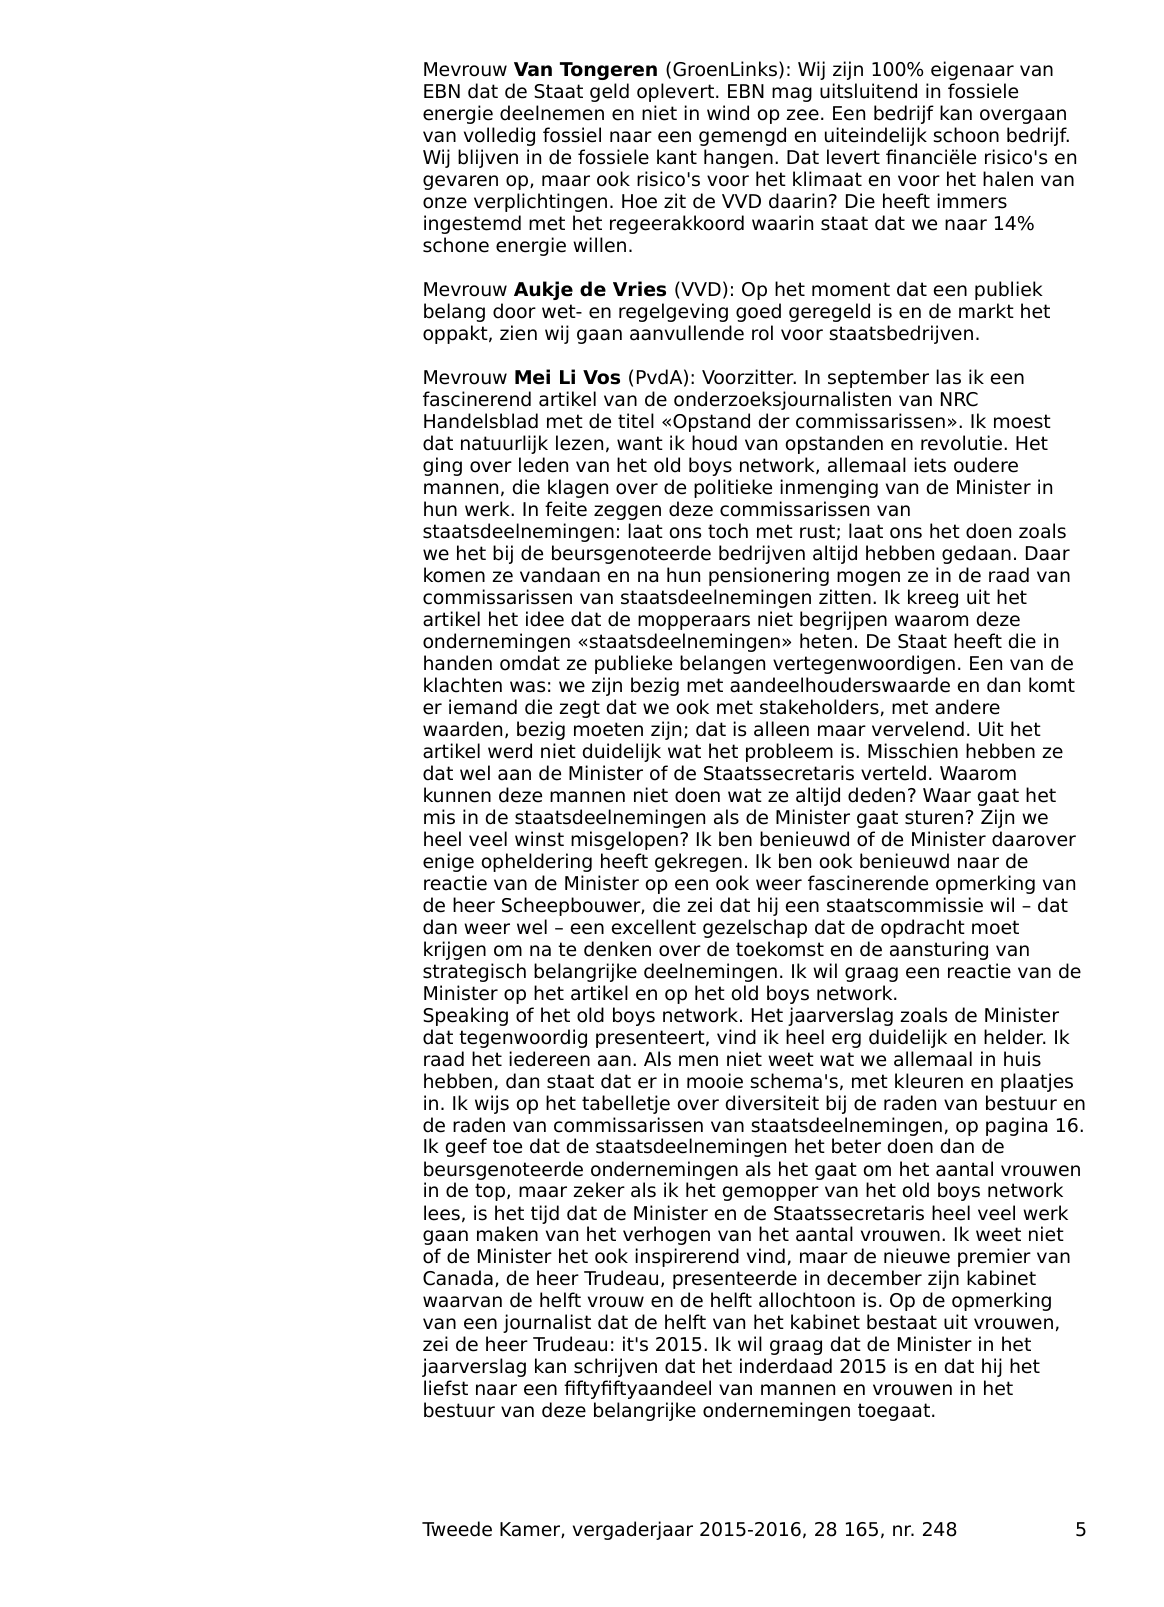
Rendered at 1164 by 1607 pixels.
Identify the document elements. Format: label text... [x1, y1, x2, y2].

text Mevrouw Mei Li Vos (PvdA): Voorzitter. In september las ik een fascinerend artikel van de onderzoeksjournalisten van NRC Handelsblad met de titel «Opstand der commissarissen». Ik moest dat natuurlijk lezen, want ik houd van opstanden en revolutie. Het ging over leden van het old boys network, allemaal iets oudere mannen, die klagen over de politieke inmenging van de Minister in hun werk. In feite zeggen deze commissarissen van staatsdeelnemingen: laat ons toch met rust; laat ons het doen zoals we het bij de beursgenoteerde bedrijven altijd hebben gedaan. Daar komen ze vandaan en na hun pensionering mogen ze in de raad van commissarissen van staatsdeelnemingen zitten. Ik kreeg uit het artikel het idee dat de mopperaars niet begrijpen waarom deze ondernemingen «staatsdeelnemingen» heten. De Staat heeft die in handen omdat ze publieke belangen vertegenwoordigen. Een van de klachten was: we zijn bezig met aandeelhouderswaarde en dan komt er iemand die zegt dat we ook met stakeholders, met andere waarden, bezig moeten zijn; dat is alleen maar vervelend. Uit het artikel werd niet duidelijk wat het probleem is. Misschien hebben ze dat wel aan de Minister of de Staatssecretaris verteld. Waarom kunnen deze mannen niet doen wat ze altijd deden? Waar gaat het mis in de staatsdeelnemingen als de Minister gaat sturen? Zijn we heel veel winst misgelopen? Ik ben benieuwd of de Minister daarover enige opheldering heeft gekregen. Ik ben ook benieuwd naar de reactie van de Minister op een ook weer fascinerende opmerking van de heer Scheepbouwer, die zei dat hij een staatscommissie wil – dat dan weer wel – een excellent gezelschap dat de opdracht moet krijgen om na te denken over de toekomst en de aansturing van strategisch belangrijke deelnemingen. Ik wil graag een reactie van de Minister op het artikel en op het old boys network. [422, 367, 1087, 1004]
text Speaking of het old boys network. Het jaarverslag zoals de Minister dat tegenwoordig presenteert, vind ik heel erg duidelijk en helder. Ik raad het iedereen aan. Als men niet weet wat we allemaal in huis hebben, dan staat dat er in mooie schema's, met kleuren en plaatjes in. Ik wijs op het tabelletje over diversiteit bij de raden van bestuur en de raden van commissarissen van staatsdeelnemingen, op pagina 16. Ik geef toe dat de staatsdeelnemingen het beter doen dan de beursgenoteerde ondernemingen als het gaat om het aantal vrouwen in de top, maar zeker als ik het gemopper van het old boys network lees, is het tijd dat de Minister en de Staatssecretaris heel veel werk gaan maken van het verhogen van het aantal vrouwen. Ik weet niet of de Minister het ook inspirerend vind, maar de nieuwe premier van Canada, de heer Trudeau, presenteerde in december zijn kabinet waarvan de helft vrouw en de helft allochtoon is. Op de opmerking van een journalist dat de helft van het kabinet bestaat uit vrouwen, zei de heer Trudeau: it's 2015. Ik wil graag dat de Minister in het jaarverslag kan schrijven dat het inderdaad 2015 is en dat hij het liefst naar een fiftyfiftyaandeel van mannen en vrouwen in het bestuur van deze belangrijke ondernemingen toegaat. [422, 1004, 1087, 1422]
text Mevrouw Van Tongeren (GroenLinks): Wij zijn 100% eigenaar van EBN dat de Staat geld oplevert. EBN mag uitsluitend in fossiele energie deelnemen en niet in wind op zee. Een bedrijf kan overgaan van volledig fossiel naar een gemengd en uiteindelijk schoon bedrijf. Wij blijven in de fossiele kant hangen. Dat levert financiële risico's en gevaren op, maar ook risico's voor het klimaat en voor het halen van onze verplichtingen. Hoe zit de VVD daarin? Die heeft immers ingestemd met het regeerakkoord waarin staat dat we naar 14% schone energie willen. [422, 59, 1087, 257]
text Mevrouw Aukje de Vries (VVD): Op het moment dat een publiek belang door wet- en regelgeving goed geregeld is en de markt het oppakt, zien wij gaan aanvullende rol voor staatsbedrijven. [422, 279, 1087, 345]
